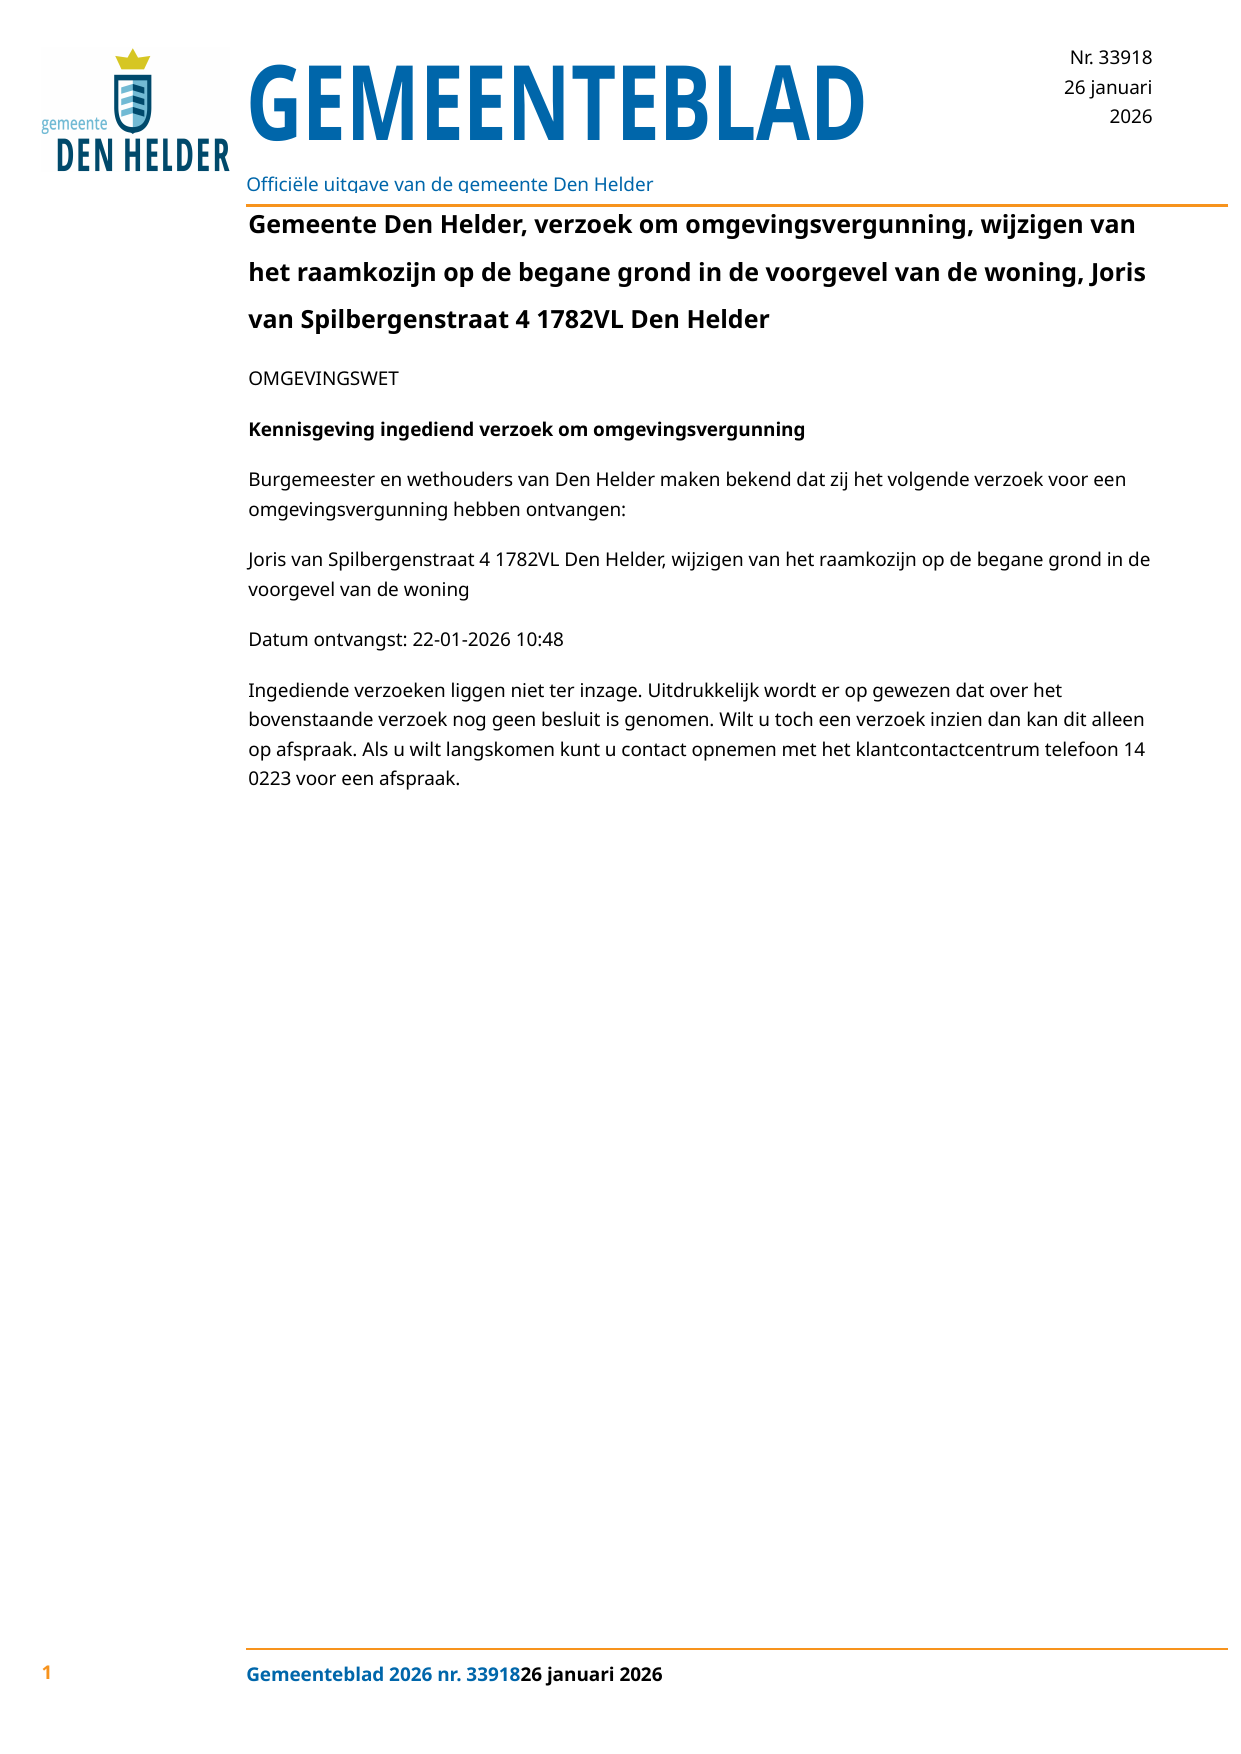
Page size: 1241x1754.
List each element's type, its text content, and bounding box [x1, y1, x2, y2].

text Joris van Spilbergenstraat 4 1782VL Den Helder, wijzigen van het raamkozijn op de begane grond in de voorgevel van de woning [248, 546, 1152, 602]
text Ingediende verzoeken liggen niet ter inzage. Uitdrukkelijk wordt er op gewezen dat over het bovenstaande verzoek nog geen besluit is genomen. Wilt u toch een verzoek inzien dan kan dit alleen op afspraak. Als u wilt langskomen kunt u contact opnemen met het klantcontactcentrum telefoon 14 0223 voor een afspraak. [248, 677, 1152, 791]
picture [130, 157, 135, 172]
text Datum ontvangst: 22-01-2026 10:48 [248, 626, 1152, 652]
picture [220, 160, 224, 172]
text Kennisgeving ingediend verzoek om omgevingsvergunning [248, 416, 1152, 442]
picture [41, 47, 231, 172]
picture [100, 154, 106, 172]
text Gemeente Den Helder, verzoek om omgevingsvergunning, wijzigen van het raamkozijn op de begane grond in de voorgevel van de woning, Joris van Spilbergenstraat 4 1782VL Den Helder [248, 207, 1152, 336]
picture [63, 144, 68, 165]
picture [182, 144, 187, 165]
text OMGEVINGSWET [248, 366, 1152, 391]
text Burgemeester en wethouders van Den Helder maken bekend dat zij het volgende verzoek voor een omgevingsvergunning hebben ontvangen: [248, 466, 1152, 522]
